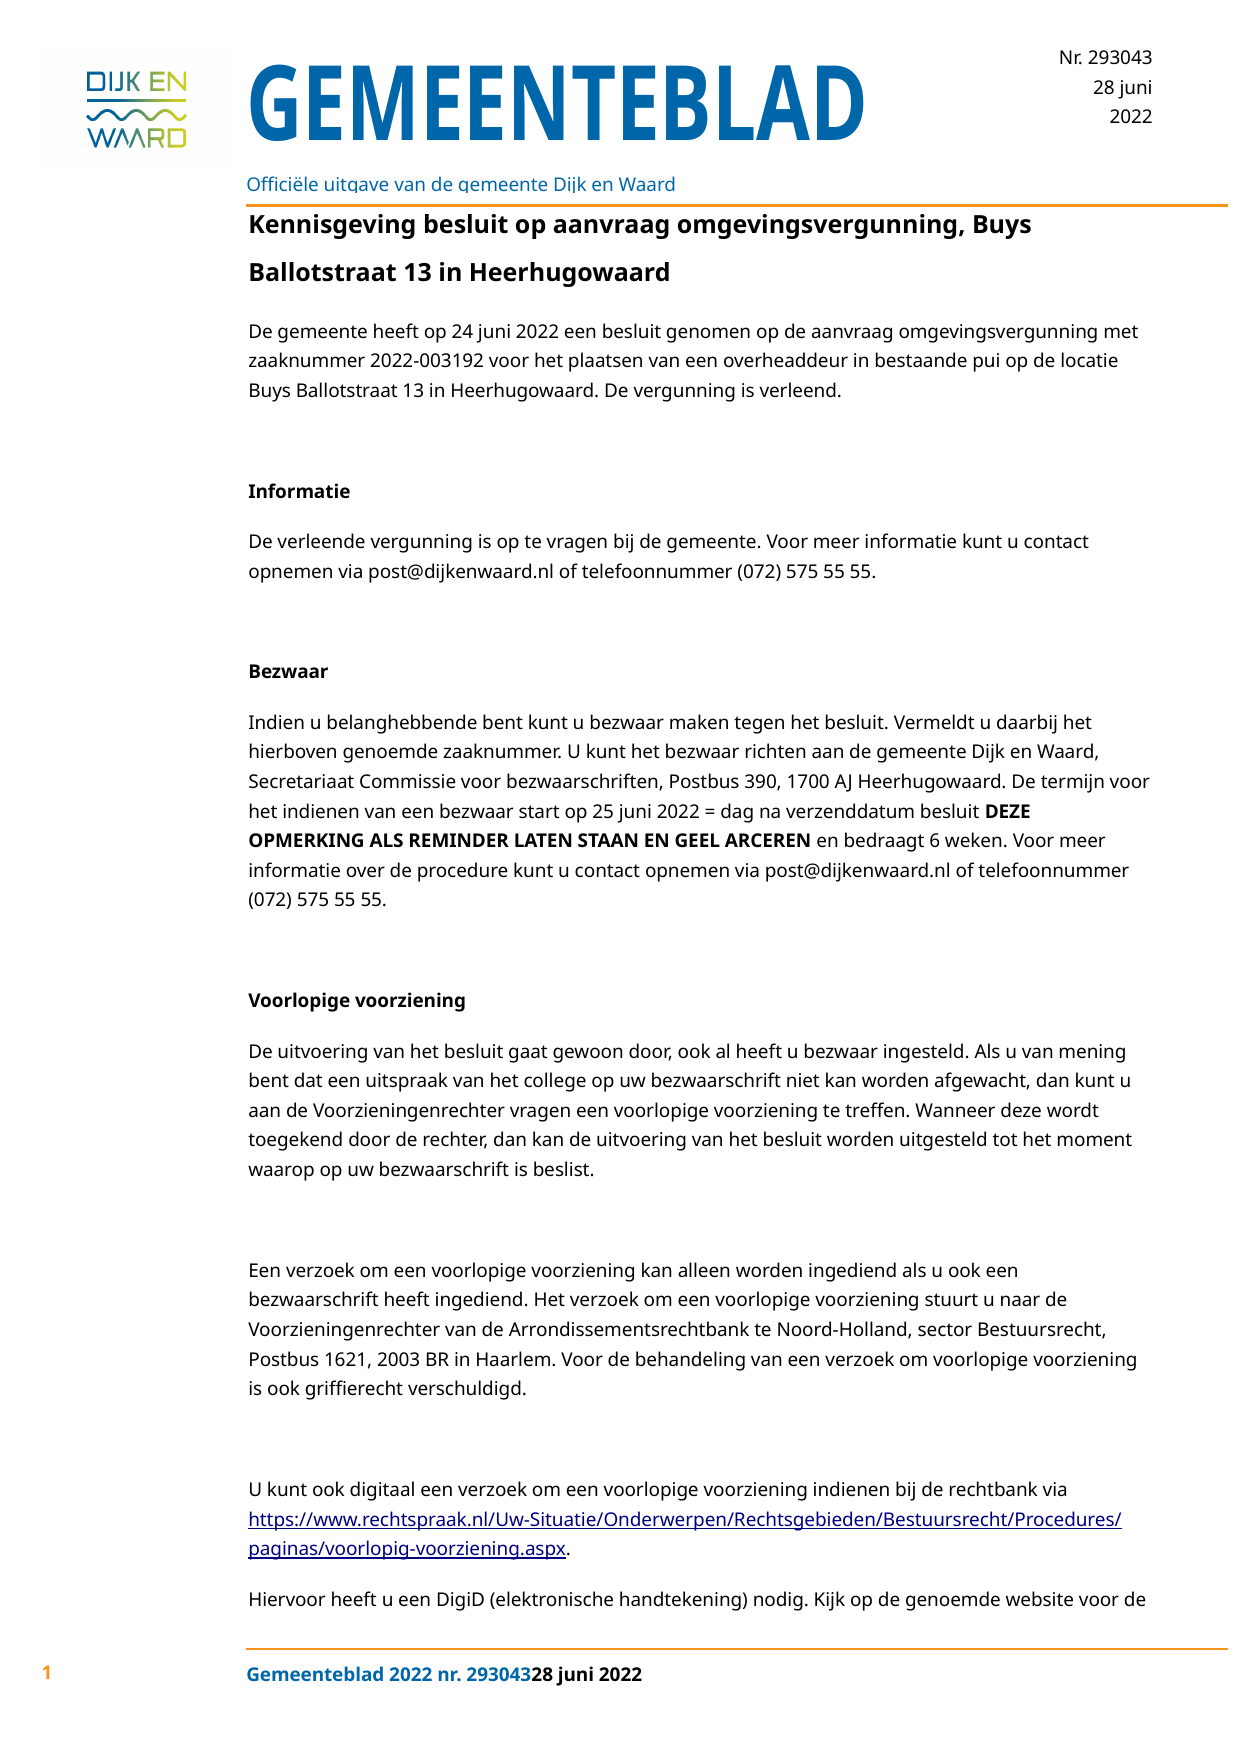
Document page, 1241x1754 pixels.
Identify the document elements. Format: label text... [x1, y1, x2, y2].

text Een verzoek om een voorlopige voorziening kan alleen worden ingediend als u ook een bezwaarschrift heeft ingediend. Het verzoek om een voorlopige voorziening stuurt u naar de Voorzieningenrechter van de Arrondissementsrechtbank te Noord-Holland, sector Bestuursrecht, Postbus 1621, 2003 BR in Haarlem. Voor de behandeling van een verzoek om voorlopige voorziening is ook griffierecht verschuldigd. [248, 1257, 1152, 1401]
text Voorlopige voorziening [248, 987, 1152, 1013]
text Hiervoor heeft u een DigiD (elektronische handtekening) nodig. Kijk op de genoemde website voor de [248, 1586, 1152, 1612]
picture [41, 47, 231, 172]
text Kennisgeving besluit op aanvraag omgevingsvergunning, Buys Ballotstraat 13 in Heerhugowaard [248, 207, 1152, 288]
text De verleende vergunning is op te vragen bij de gemeente. Voor meer informatie kunt u contact opnemen via post@dijkenwaard.nl of telefoonnummer (072) 575 55 55. [248, 528, 1152, 584]
text Informatie [248, 478, 1152, 504]
text De gemeente heeft op 24 juni 2022 een besluit genomen op de aanvraag omgevingsvergunning met zaaknummer 2022-003192 voor het plaatsen van een overheaddeur in bestaande pui op de locatie Buys Ballotstraat 13 in Heerhugowaard. De vergunning is verleend. [248, 318, 1152, 403]
text Indien u belanghebbende bent kunt u bezwaar maken tegen het besluit. Vermeldt u daarbij het hierboven genoemde zaaknummer. U kunt het bezwaar richten aan de gemeente Dijk en Waard, Secretariaat Commissie voor bezwaarschriften, Postbus 390, 1700 AJ Heerhugowaard. De termijn voor het indienen van een bezwaar start op 25 juni 2022 = dag na verzenddatum besluit DEZE OPMERKING ALS REMINDER LATEN STAAN EN GEEL ARCEREN en bedraagt 6 weken. Voor meer informatie over de procedure kunt u contact opnemen via post@dijkenwaard.nl of telefoonnummer (072) 575 55 55. [248, 709, 1152, 912]
text De uitvoering van het besluit gaat gewoon door, ook al heeft u bezwaar ingesteld. Als u van mening bent dat een uitspraak van het college op uw bezwaarschrift niet kan worden afgewacht, dan kunt u aan de Voorzieningenrechter vragen een voorlopige voorziening te treffen. Wanneer deze wordt toegekend door de rechter, dan kan de uitvoering van het besluit worden uitgesteld tot het moment waarop op uw bezwaarschrift is beslist. [248, 1038, 1152, 1182]
text U kunt ook digitaal een verzoek om een voorlopige voorziening indienen bij de rechtbank via https://www.rechtspraak.nl/Uw-Situatie/Onderwerpen/Rechtsgebieden/Bestuursrecht/Procedures/paginas/voorlopig-voorziening.aspx. [248, 1476, 1152, 1561]
text Bezwaar [248, 659, 1152, 684]
